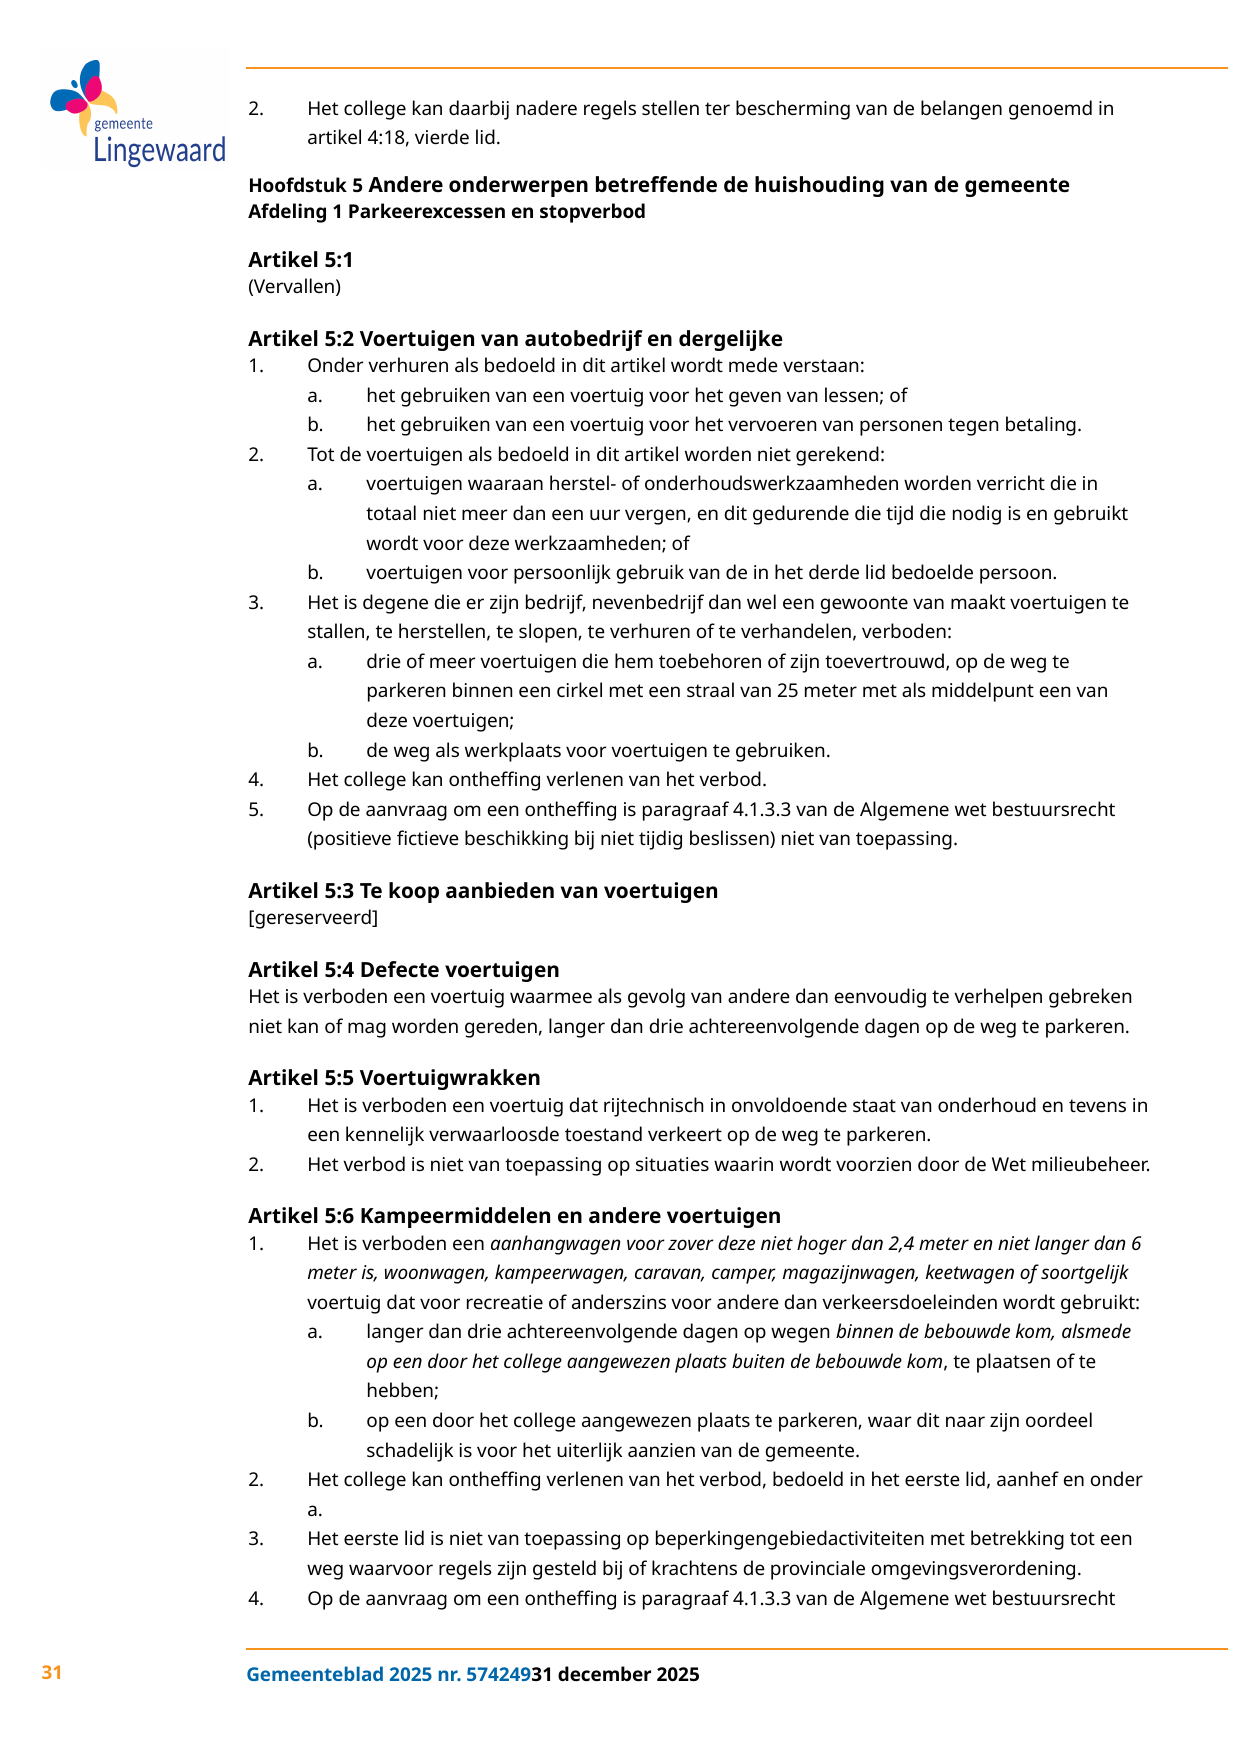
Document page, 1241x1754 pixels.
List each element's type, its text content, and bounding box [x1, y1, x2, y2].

list Onder verhuren als bedoeld in dit artikel wordt mede verstaan: [248, 352, 1152, 378]
list Het is verboden een voertuig dat rijtechnisch in onvoldoende staat van onderhoud en tevens in een kennelijk verwaarloosde toestand verkeert op de weg te parkeren. [248, 1092, 1152, 1147]
text (Vervallen) [248, 273, 1152, 299]
picture [41, 47, 231, 172]
list op een door het college aangewezen plaats te parkeren, waar dit naar zijn oordeel schadelijk is voor het uiterlijk aanzien van de gemeente. [307, 1407, 1152, 1463]
text Artikel 5:5 Voertuigwrakken [248, 1063, 1152, 1092]
list Het is verboden een aanhangwagen voor zover deze niet hoger dan 2,4 meter en niet langer dan 6 meter is, woonwagen, kampeerwagen, caravan, camper, magazijnwagen, keetwagen of soortgelijk voertuig dat voor recreatie of anderszins voor andere dan verkeersdoeleinden wordt gebruikt: [248, 1230, 1152, 1315]
list Het college kan ontheffing verlenen van het verbod. [248, 766, 1152, 792]
list Het is degene die er zijn bedrijf, nevenbedrijf dan wel een gewoonte van maakt voertuigen te stallen, te herstellen, te slopen, te verhuren of te verhandelen, verboden: [248, 589, 1152, 644]
list Op de aanvraag om een ontheffing is paragraaf 4.1.3.3 van de Algemene wet bestuursrecht (positieve fictieve beschikking bij niet tijdig beslissen) niet van toepassing. [248, 796, 1152, 851]
list Tot de voertuigen als bedoeld in dit artikel worden niet gerekend: [248, 441, 1152, 467]
list Het college kan daarbij nadere regels stellen ter bescherming van de belangen genoemd in artikel 4:18, vierde lid. [248, 95, 1152, 150]
text Artikel 5:4 Defecte voertuigen [248, 955, 1152, 983]
list Het eerste lid is niet van toepassing op beperkingengebiedactiviteiten met betrekking tot een weg waarvoor regels zijn gesteld bij of krachtens de provinciale omgevingsverordening. [248, 1526, 1152, 1581]
text Artikel 5:2 Voertuigen van autobedrijf en dergelijke [248, 324, 1152, 352]
list voertuigen waaraan herstel- of onderhoudswerkzaamheden worden verricht die in totaal niet meer dan een uur vergen, en dit gedurende die tijd die nodig is en gebruikt wordt voor deze werkzaamheden; of [307, 471, 1152, 556]
list Het college kan ontheffing verlenen van het verbod, bedoeld in het eerste lid, aanhef en onder a. [248, 1466, 1152, 1522]
list langer dan drie achtereenvolgende dagen op wegen binnen de bebouwde kom, alsmede op een door het college aangewezen plaats buiten de bebouwde kom, te plaatsen of te hebben; [307, 1318, 1152, 1403]
text [gereserveerd] [248, 904, 1152, 930]
list voertuigen voor persoonlijk gebruik van de in het derde lid bedoelde persoon. [307, 559, 1152, 585]
text Hoofdstuk 5 Andere onderwerpen betreffende de huishouding van de gemeente [248, 170, 1152, 198]
text Artikel 5:3 Te koop aanbieden van voertuigen [248, 876, 1152, 904]
text Artikel 5:1 [248, 245, 1152, 273]
list Op de aanvraag om een ontheffing is paragraaf 4.1.3.3 van de Algemene wet bestuursrecht [248, 1585, 1152, 1611]
list het gebruiken van een voertuig voor het vervoeren van personen tegen betaling. [307, 411, 1152, 437]
list de weg als werkplaats voor voertuigen te gebruiken. [307, 737, 1152, 763]
text Het is verboden een voertuig waarmee als gevolg van andere dan eenvoudig te verhelpen gebreken niet kan of mag worden gereden, langer dan drie achtereenvolgende dagen op de weg te parkeren. [248, 983, 1152, 1039]
text Afdeling 1 Parkeerexcessen en stopverbod [248, 198, 1152, 224]
text Artikel 5:6 Kampeermiddelen en andere voertuigen [248, 1201, 1152, 1230]
list het gebruiken van een voertuig voor het geven van lessen; of [307, 382, 1152, 408]
list Het verbod is niet van toepassing op situaties waarin wordt voorzien door de Wet milieubeheer. [248, 1151, 1152, 1177]
list drie of meer voertuigen die hem toebehoren of zijn toevertrouwd, op de weg te parkeren binnen een cirkel met een straal van 25 meter met als middelpunt een van deze voertuigen; [307, 648, 1152, 733]
